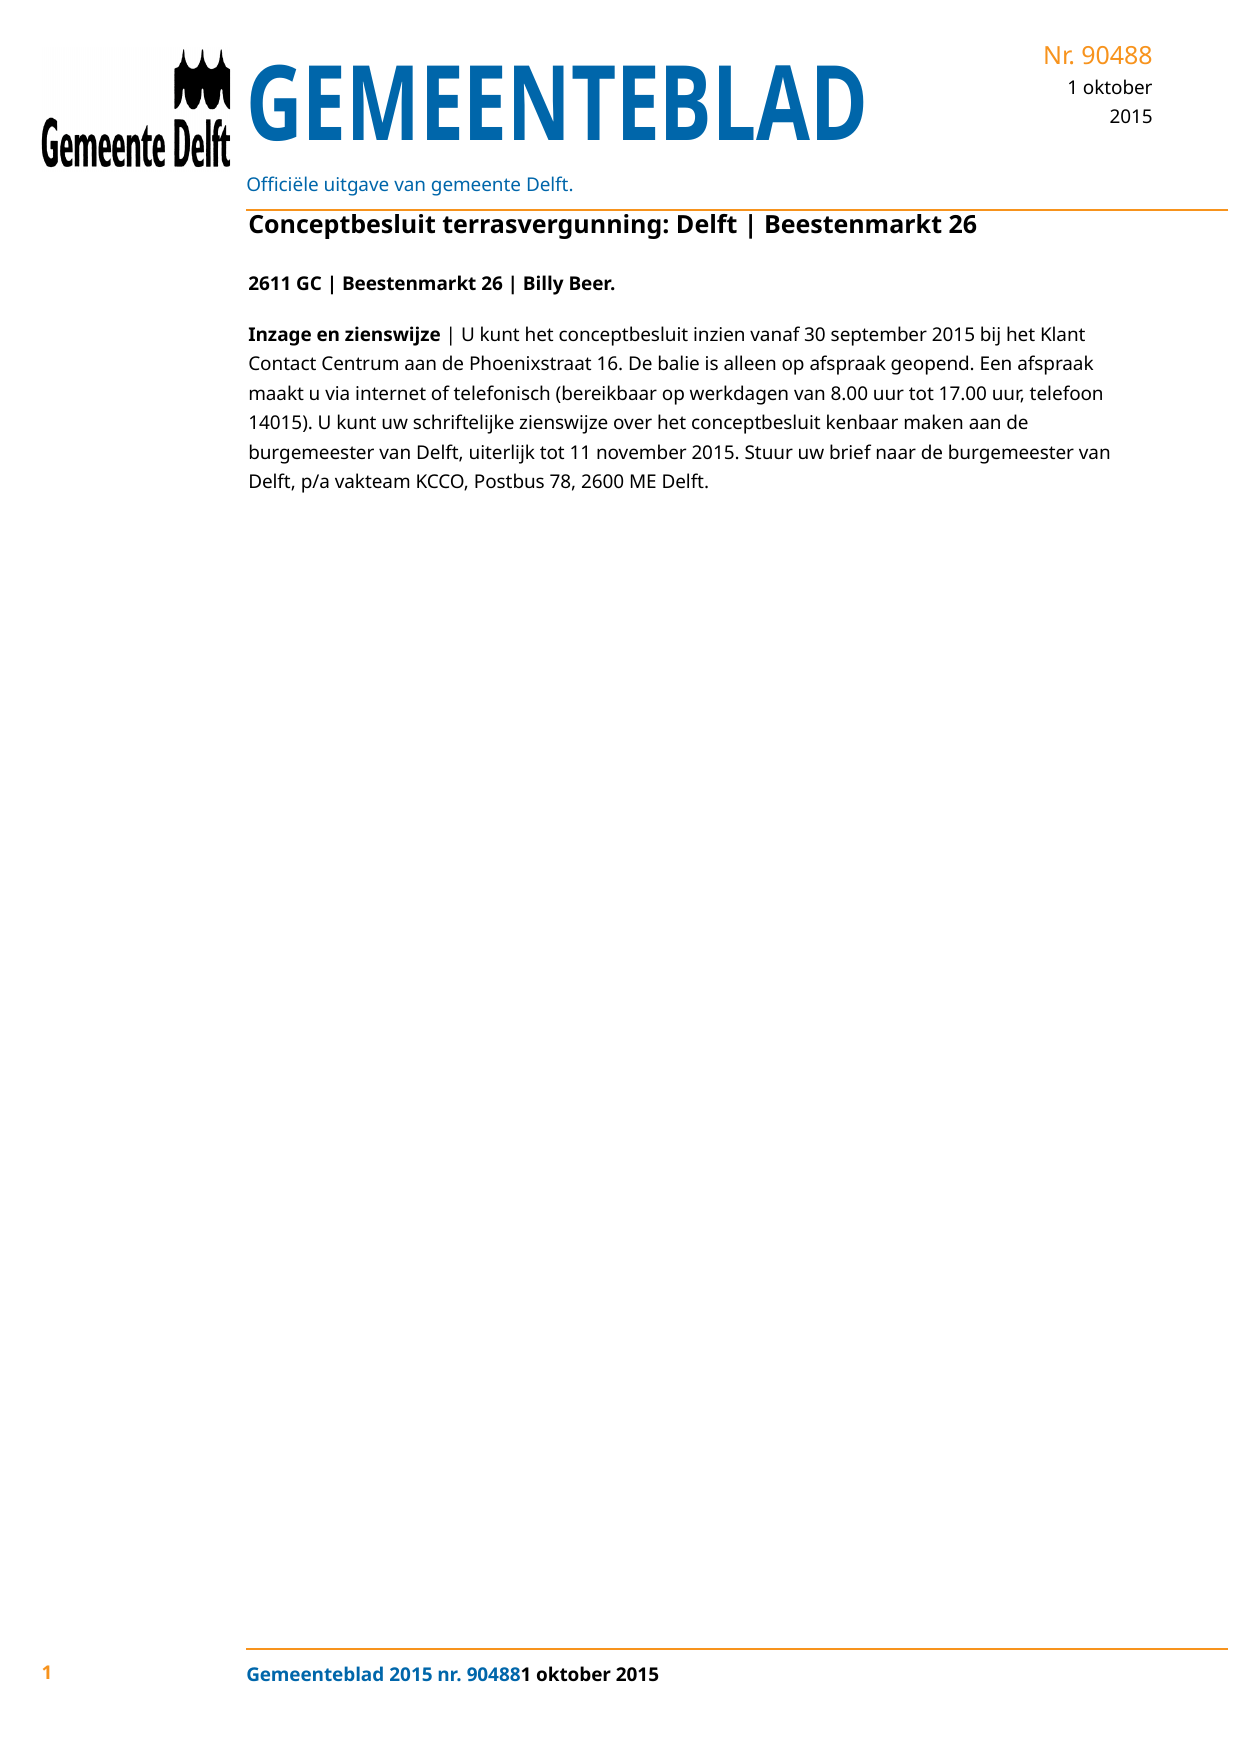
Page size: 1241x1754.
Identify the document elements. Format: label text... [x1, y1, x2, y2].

text Inzage en zienswijze | U kunt het conceptbesluit inzien vanaf 30 september 2015 bij het Klant Contact Centrum aan de Phoenixstraat 16. De balie is alleen op afspraak geopend. Een afspraak maakt u via internet of telefonisch (bereikbaar op werkdagen van 8.00 uur tot 17.00 uur, telefoon 14015). U kunt uw schriftelijke zienswijze over het conceptbesluit kenbaar maken aan de burgemeester van Delft, uiterlijk tot 11 november 2015. Stuur uw brief naar de burgemeester van Delft, p/a vakteam KCCO, Postbus 78, 2600 ME Delft. [248, 321, 1152, 494]
picture [41, 47, 231, 172]
text 2611 GC | Beestenmarkt 26 | Billy Beer. [248, 270, 1152, 296]
text Conceptbesluit terrasvergunning: Delft | Beestenmarkt 26 [248, 211, 1152, 241]
